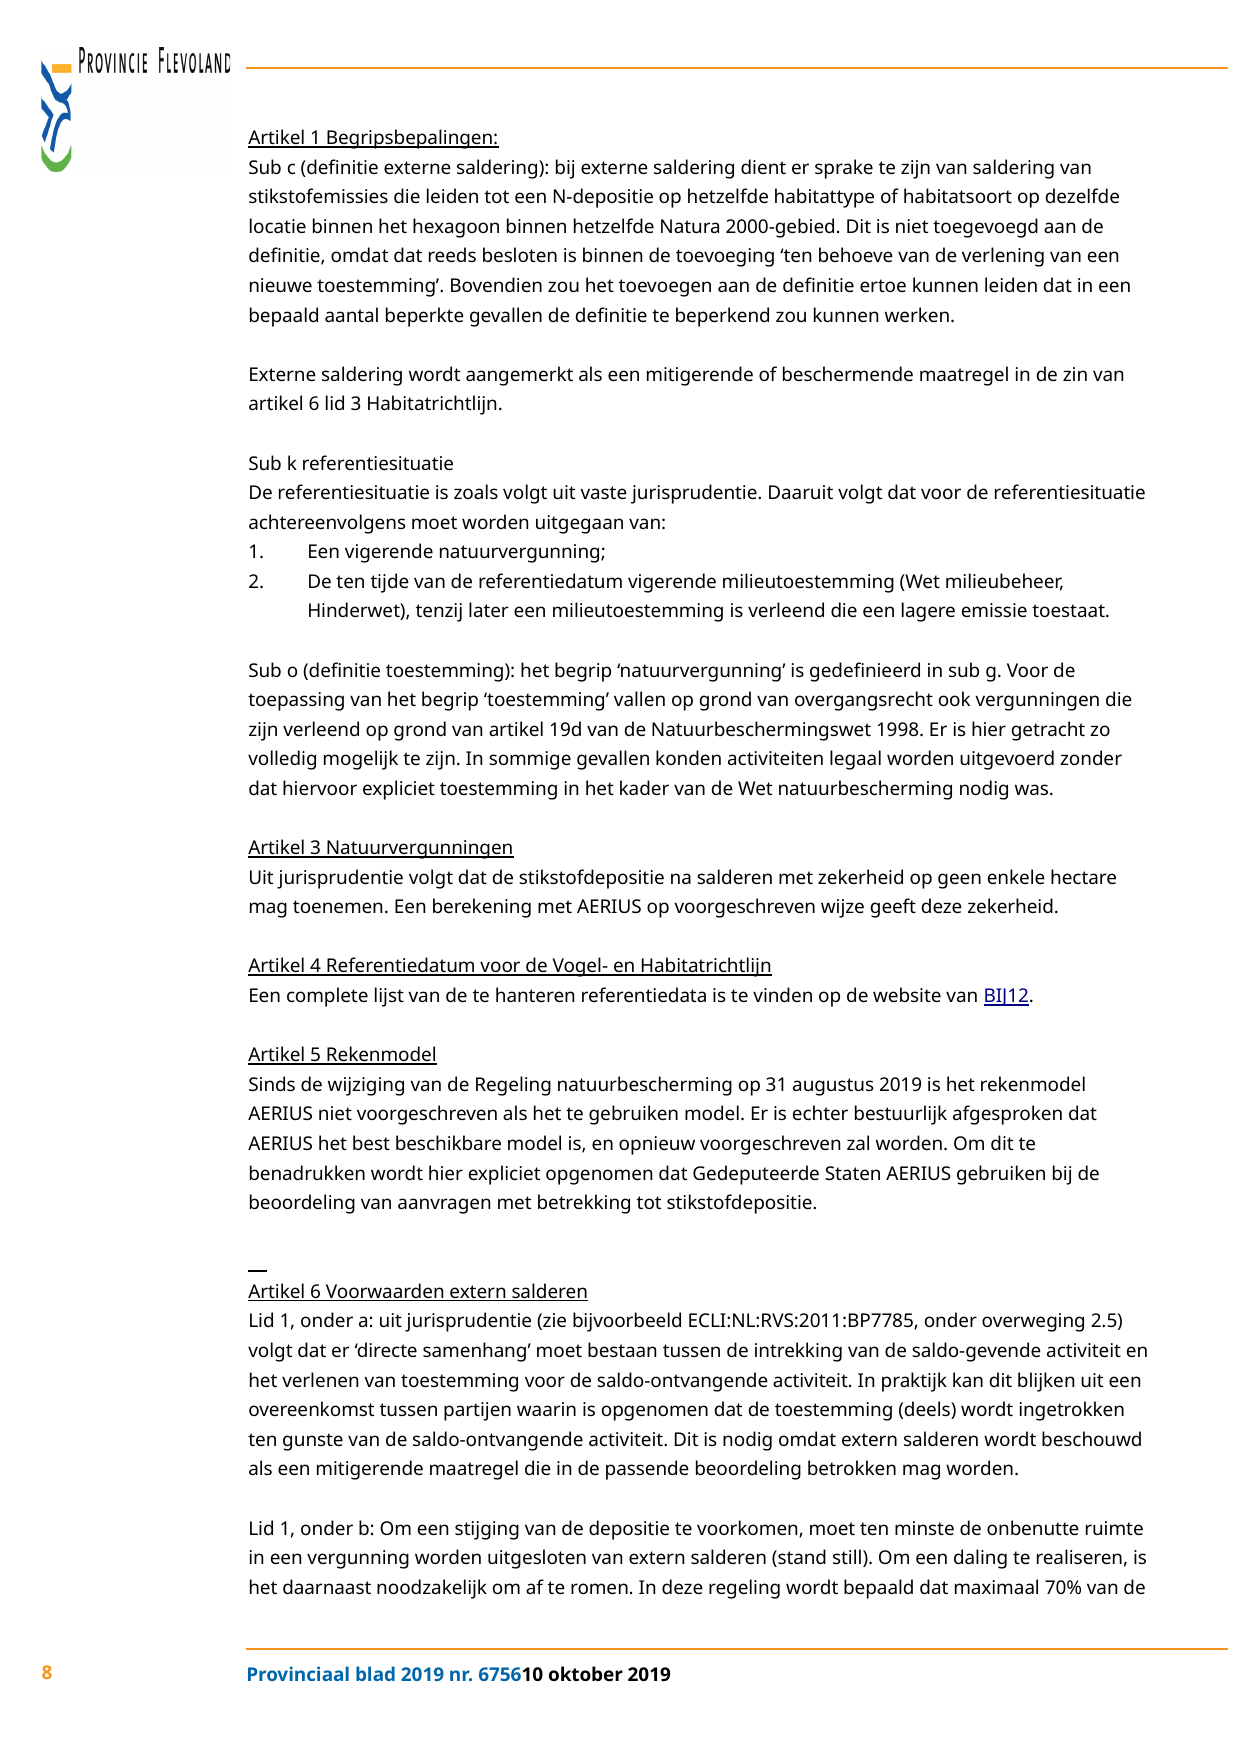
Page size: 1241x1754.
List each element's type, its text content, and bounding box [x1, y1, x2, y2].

text Artikel 6 Voorwaarden extern salderen [248, 1278, 1152, 1304]
text Sub o (definitie toestemming): het begrip ‘natuurvergunning’ is gedefinieerd in sub g. Voor de toepassing van het begrip ‘toestemming’ vallen op grond van overgangsrecht ook vergunningen die zijn verleend op grond van artikel 19d van de Natuurbeschermingswet 1998. Er is hier getracht zo volledig mogelijk te zijn. In sommige gevallen konden activiteiten legaal worden uitgevoerd zonder dat hiervoor expliciet toestemming in het kader van de Wet natuurbescherming nodig was. [248, 657, 1152, 801]
list De ten tijde van de referentiedatum vigerende milieutoestemming (Wet milieubeheer, Hinderwet), tenzij later een milieutoestemming is verleend die een lagere emissie toestaat. [248, 568, 1152, 623]
text Artikel 4 Referentiedatum voor de Vogel- en Habitatrichtlijn [248, 953, 1152, 978]
text Een complete lijst van de te hanteren referentiedata is te vinden op de website van BIJ12. [248, 982, 1152, 1008]
text Lid 1, onder a: uit jurisprudentie (zie bijvoorbeeld ECLI:NL:RVS:2011:BP7785, onder overweging 2.5) volgt dat er ‘directe samenhang’ moet bestaan tussen de intrekking van de saldo-gevende activiteit en het verlenen van toestemming voor de saldo-ontvangende activiteit. In praktijk kan dit blijken uit een overeenkomst tussen partijen waarin is opgenomen dat de toestemming (deels) wordt ingetrokken ten gunste van de saldo-ontvangende activiteit. Dit is nodig omdat extern salderen wordt beschouwd als een mitigerende maatregel die in de passende beoordeling betrokken mag worden. [248, 1308, 1152, 1481]
picture [41, 47, 231, 172]
text Sub c (definitie externe saldering): bij externe saldering dient er sprake te zijn van saldering van stikstofemissies die leiden tot een N-depositie op hetzelfde habitattype of habitatsoort op dezelfde locatie binnen het hexagoon binnen hetzelfde Natura 2000-gebied. Dit is niet toegevoegd aan de definitie, omdat dat reeds besloten is binnen de toevoeging ‘ten behoeve van de verlening van een nieuwe toestemming’. Bovendien zou het toevoegen aan de definitie ertoe kunnen leiden dat in een bepaald aantal beperkte gevallen de definitie te beperkend zou kunnen werken. [248, 154, 1152, 328]
list Een vigerende natuurvergunning; [248, 538, 1152, 564]
text Artikel 3 Natuurvergunningen [248, 834, 1152, 860]
text Sub k referentiesituatie [248, 450, 1152, 476]
text De referentiesituatie is zoals volgt uit vaste jurisprudentie. Daaruit volgt dat voor de referentiesituatie achtereenvolgens moet worden uitgegaan van: [248, 479, 1152, 535]
text Artikel 5 Rekenmodel [248, 1041, 1152, 1067]
text Externe saldering wordt aangemerkt als een mitigerende of beschermende maatregel in de zin van artikel 6 lid 3 Habitatrichtlijn. [248, 361, 1152, 416]
text Sinds de wijziging van de Regeling natuurbescherming op 31 augustus 2019 is het rekenmodel AERIUS niet voorgeschreven als het te gebruiken model. Er is echter bestuurlijk afgesproken dat AERIUS het best beschikbare model is, en opnieuw voorgeschreven zal worden. Om dit te benadrukken wordt hier expliciet opgenomen dat Gedeputeerde Staten AERIUS gebruiken bij de beoordeling van aanvragen met betrekking tot stikstofdepositie. [248, 1071, 1152, 1215]
text Uit jurisprudentie volgt dat de stikstofdepositie na salderen met zekerheid op geen enkele hectare mag toenemen. Een berekening met AERIUS op voorgeschreven wijze geeft deze zekerheid. [248, 864, 1152, 919]
text Artikel 1 Begripsbepalingen: [248, 124, 1152, 150]
text Lid 1, onder b: Om een stijging van de depositie te voorkomen, moet ten minste de onbenutte ruimte in een vergunning worden uitgesloten van extern salderen (stand still). Om een daling te realiseren, is het daarnaast noodzakelijk om af te romen. In deze regeling wordt bepaald dat maximaal 70% van de [248, 1515, 1152, 1600]
